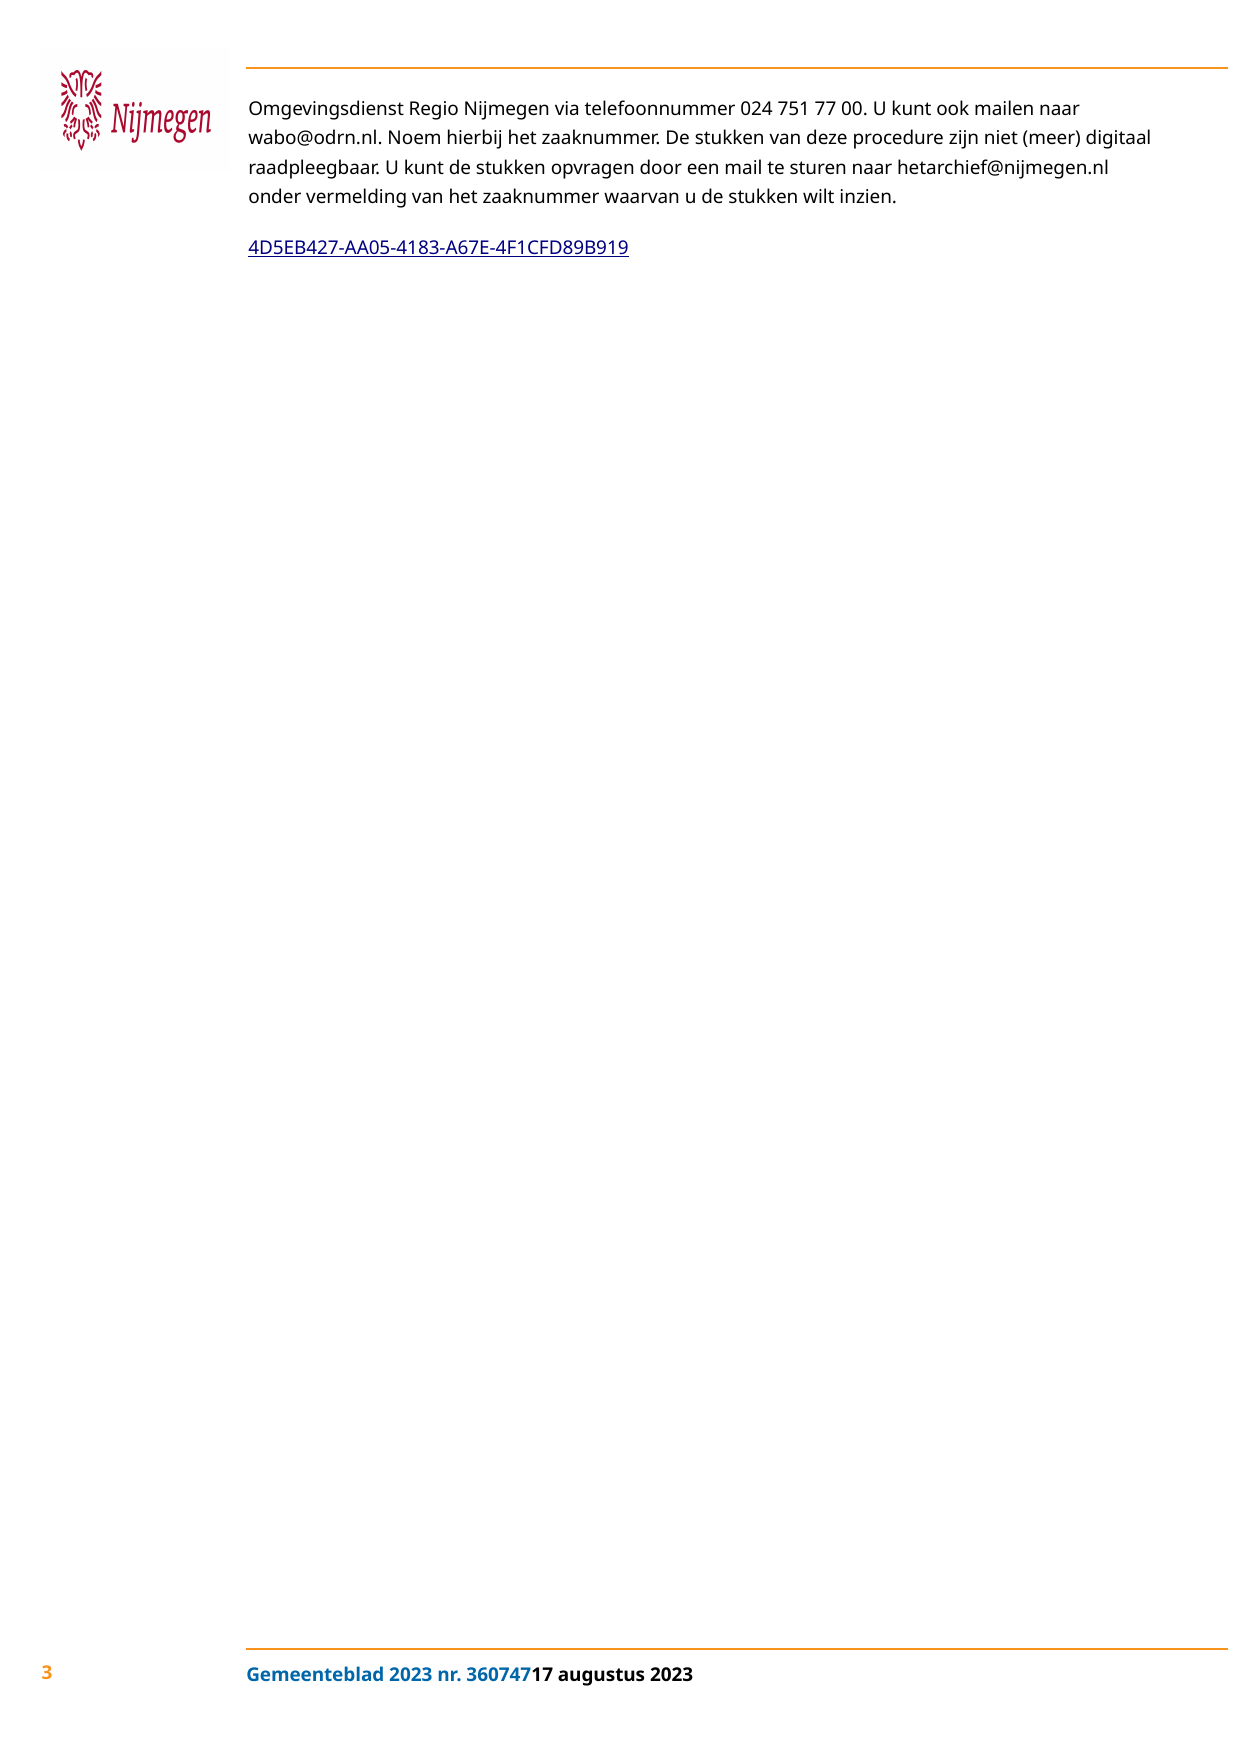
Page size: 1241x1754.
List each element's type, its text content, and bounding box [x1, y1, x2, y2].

picture [41, 47, 231, 172]
text 4D5EB427-AA05-4183-A67E-4F1CFD89B919 [248, 234, 1152, 260]
text Omgevingsdienst Regio Nijmegen via telefoonnummer 024 751 77 00. U kunt ook mailen naar wabo@odrn.nl. Noem hierbij het zaaknummer. De stukken van deze procedure zijn niet (meer) digitaal raadpleegbaar. U kunt de stukken opvragen door een mail te sturen naar hetarchief@nijmegen.nl onder vermelding van het zaaknummer waarvan u de stukken wilt inzien. [248, 95, 1152, 209]
